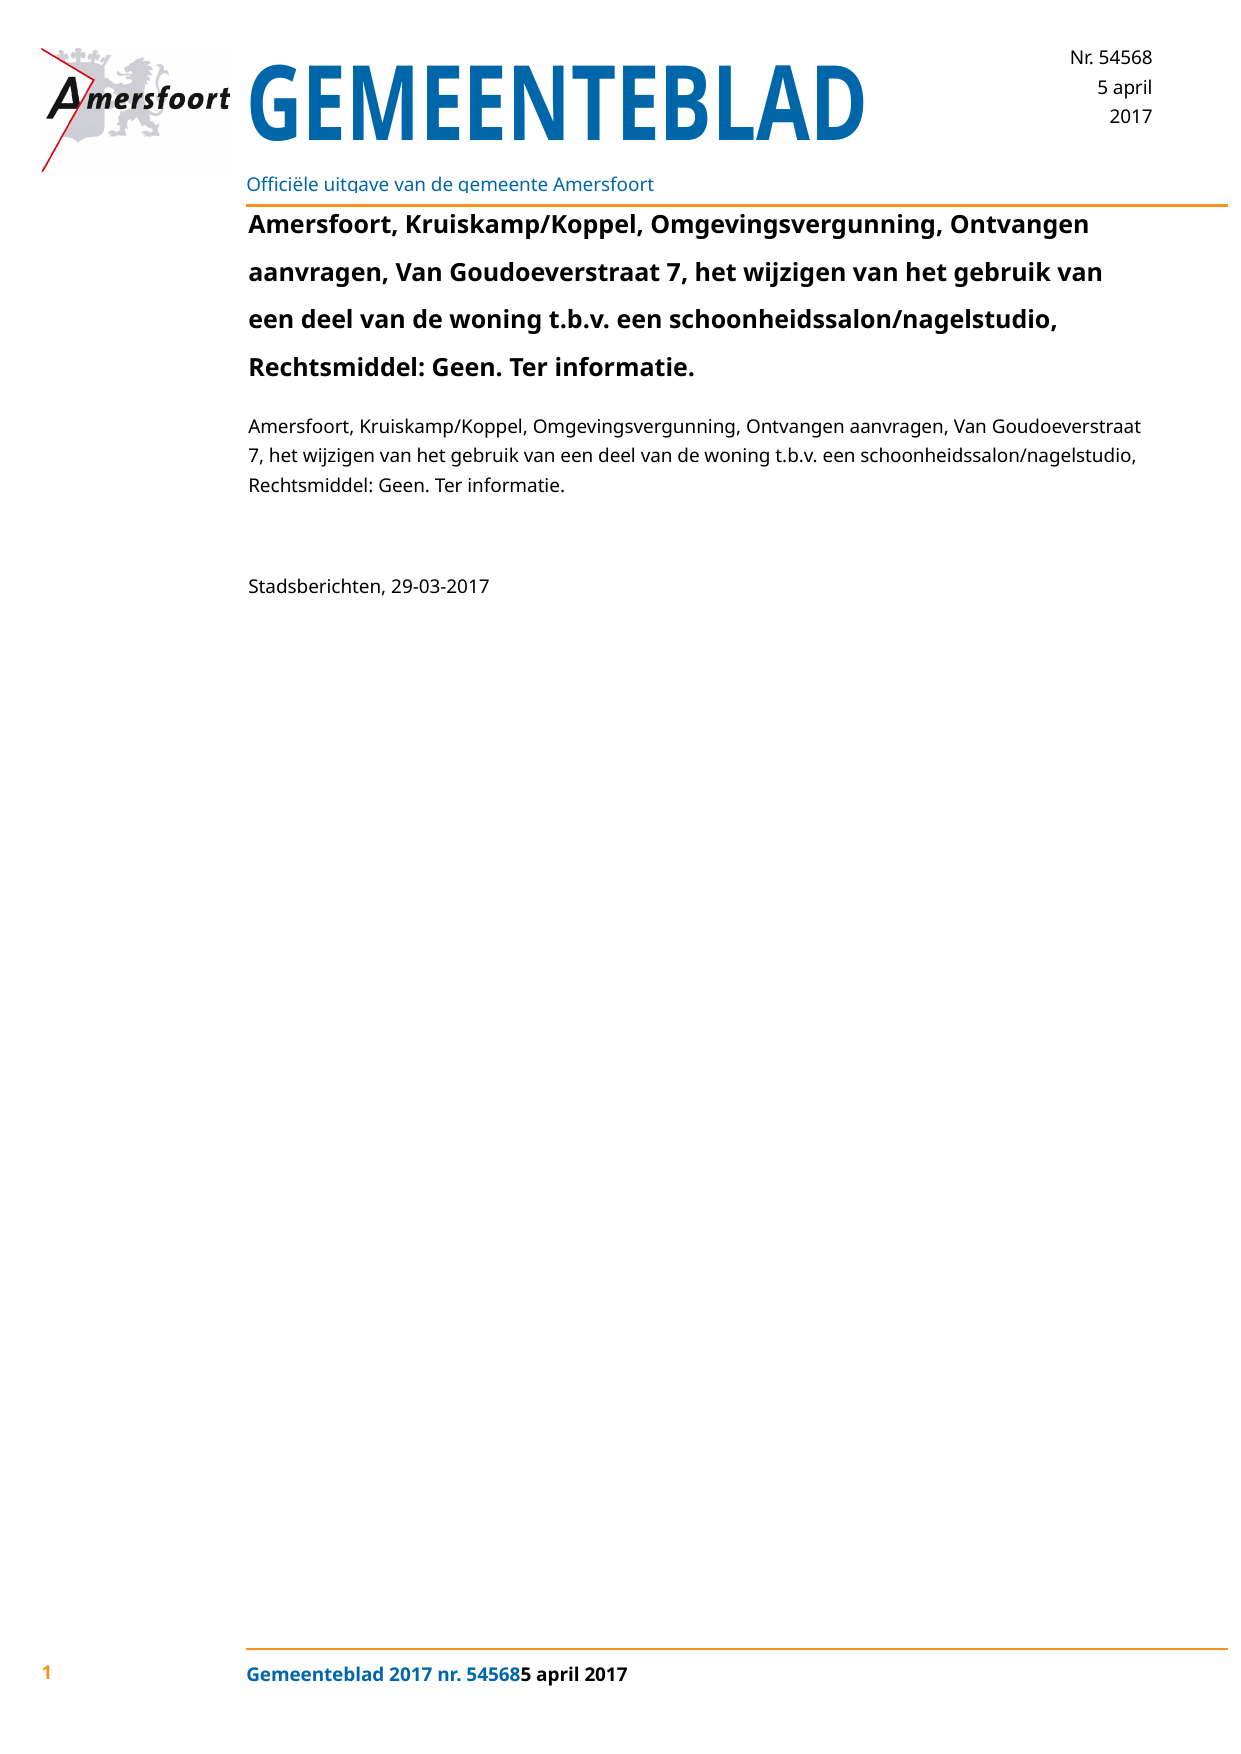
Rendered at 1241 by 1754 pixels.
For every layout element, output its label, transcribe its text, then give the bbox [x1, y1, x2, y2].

text Amersfoort, Kruiskamp/Koppel, Omgevingsvergunning, Ontvangen aanvragen, Van Goudoeverstraat 7, het wijzigen van het gebruik van een deel van de woning t.b.v. een schoonheidssalon/nagelstudio, Rechtsmiddel: Geen. Ter informatie. [248, 413, 1152, 498]
picture [41, 47, 231, 172]
text Stadsberichten, 29-03-2017 [248, 573, 1152, 599]
text Amersfoort, Kruiskamp/Koppel, Omgevingsvergunning, Ontvangen aanvragen, Van Goudoeverstraat 7, het wijzigen van het gebruik van een deel van de woning t.b.v. een schoonheidssalon/nagelstudio, Rechtsmiddel: Geen. Ter informatie. [248, 207, 1152, 384]
